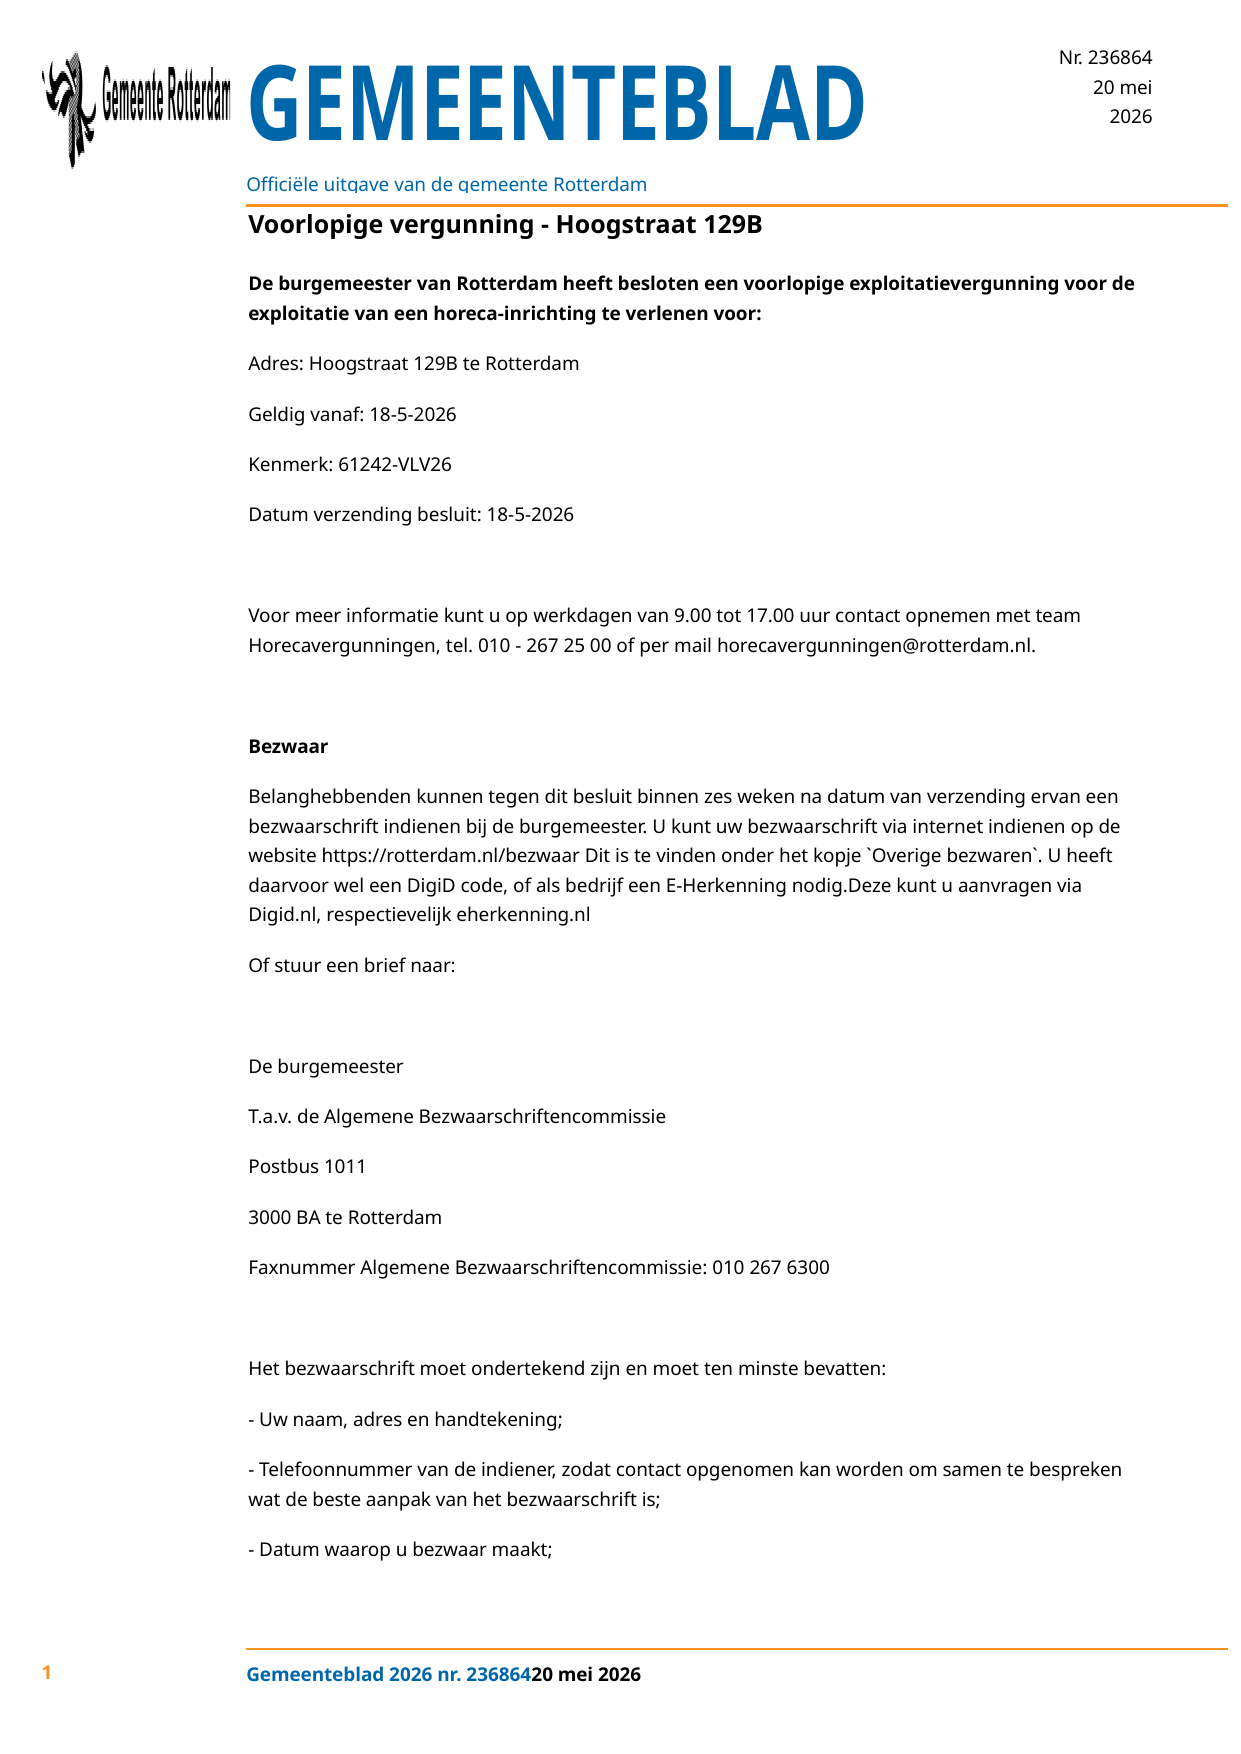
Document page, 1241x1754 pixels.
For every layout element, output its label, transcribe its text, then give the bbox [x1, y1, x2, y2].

text Postbus 1011 [248, 1154, 1152, 1179]
picture [41, 47, 231, 172]
text Of stuur een brief naar: [248, 952, 1152, 978]
text Het bezwaarschrift moet ondertekend zijn en moet ten minste bevatten: [248, 1355, 1152, 1381]
text - Uw naam, adres en handtekening; [248, 1406, 1152, 1431]
text - Telefoonnummer van de indiener, zodat contact opgenomen kan worden om samen te bespreken wat de beste aanpak van het bezwaarschrift is; [248, 1456, 1152, 1511]
text Geldig vanaf: 18-5-2026 [248, 401, 1152, 426]
text Faxnummer Algemene Bezwaarschriftencommissie: 010 267 6300 [248, 1254, 1152, 1280]
text Kenmerk: 61242-VLV26 [248, 451, 1152, 477]
text Adres: Hoogstraat 129B te Rotterdam [248, 350, 1152, 376]
text De burgemeester van Rotterdam heeft besloten een voorlopige exploitatievergunning voor de exploitatie van een horeca-inrichting te verlenen voor: [248, 270, 1152, 326]
text T.a.v. de Algemene Bezwaarschriftencommissie [248, 1103, 1152, 1129]
text De burgemeester [248, 1053, 1152, 1078]
text Voorlopige vergunning - Hoogstraat 129B [248, 207, 1152, 241]
text 3000 BA te Rotterdam [248, 1204, 1152, 1230]
text Belanghebbenden kunnen tegen dit besluit binnen zes weken na datum van verzending ervan een bezwaarschrift indienen bij de burgemeester. U kunt uw bezwaarschrift via internet indienen op de website https://rotterdam.nl/bezwaar Dit is te vinden onder het kopje `Overige bezwaren`. U heeft daarvoor wel een DigiD code, of als bedrijf een E-Herkenning nodig.Deze kunt u aanvragen via Digid.nl, respectievelijk eherkenning.nl [248, 783, 1152, 927]
text Bezwaar [248, 733, 1152, 758]
text Datum verzending besluit: 18-5-2026 [248, 502, 1152, 527]
text - Datum waarop u bezwaar maakt; [248, 1536, 1152, 1562]
text Voor meer informatie kunt u op werkdagen van 9.00 tot 17.00 uur contact opnemen met team Horecavergunningen, tel. 010 - 267 25 00 of per mail horecavergunningen@rotterdam.nl. [248, 602, 1152, 658]
